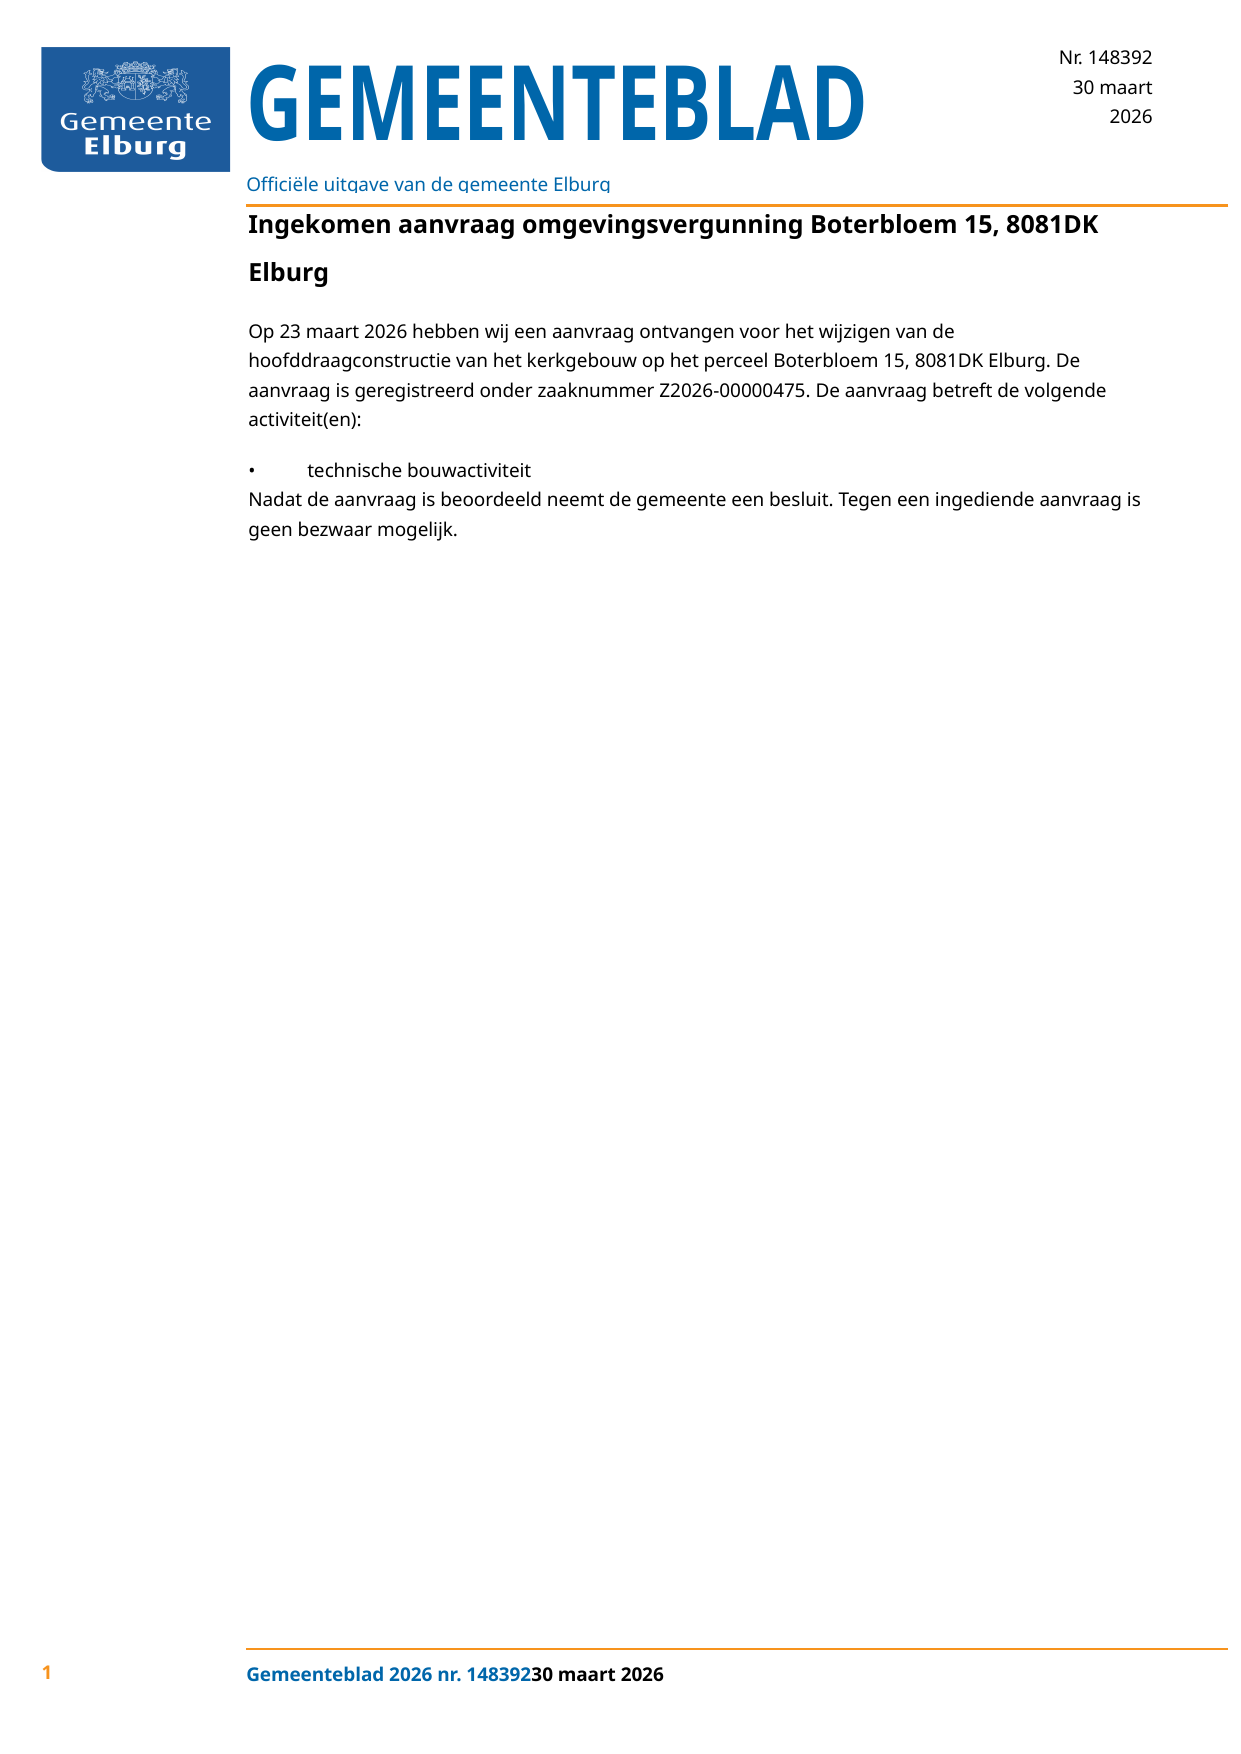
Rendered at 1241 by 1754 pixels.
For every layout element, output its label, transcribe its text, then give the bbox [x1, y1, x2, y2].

list technische bouwactiviteit [248, 457, 1152, 483]
picture [41, 47, 231, 172]
text Op 23 maart 2026 hebben wij een aanvraag ontvangen voor het wijzigen van de hoofddraagconstructie van het kerkgebouw op het perceel Boterbloem 15, 8081DK Elburg. De aanvraag is geregistreerd onder zaaknummer Z2026-00000475. De aanvraag betreft de volgende activiteit(en): [248, 318, 1152, 432]
text Ingekomen aanvraag omgevingsvergunning Boterbloem 15, 8081DK Elburg [248, 207, 1152, 288]
text Nadat de aanvraag is beoordeeld neemt de gemeente een besluit. Tegen een ingediende aanvraag is geen bezwaar mogelijk. [248, 487, 1152, 542]
